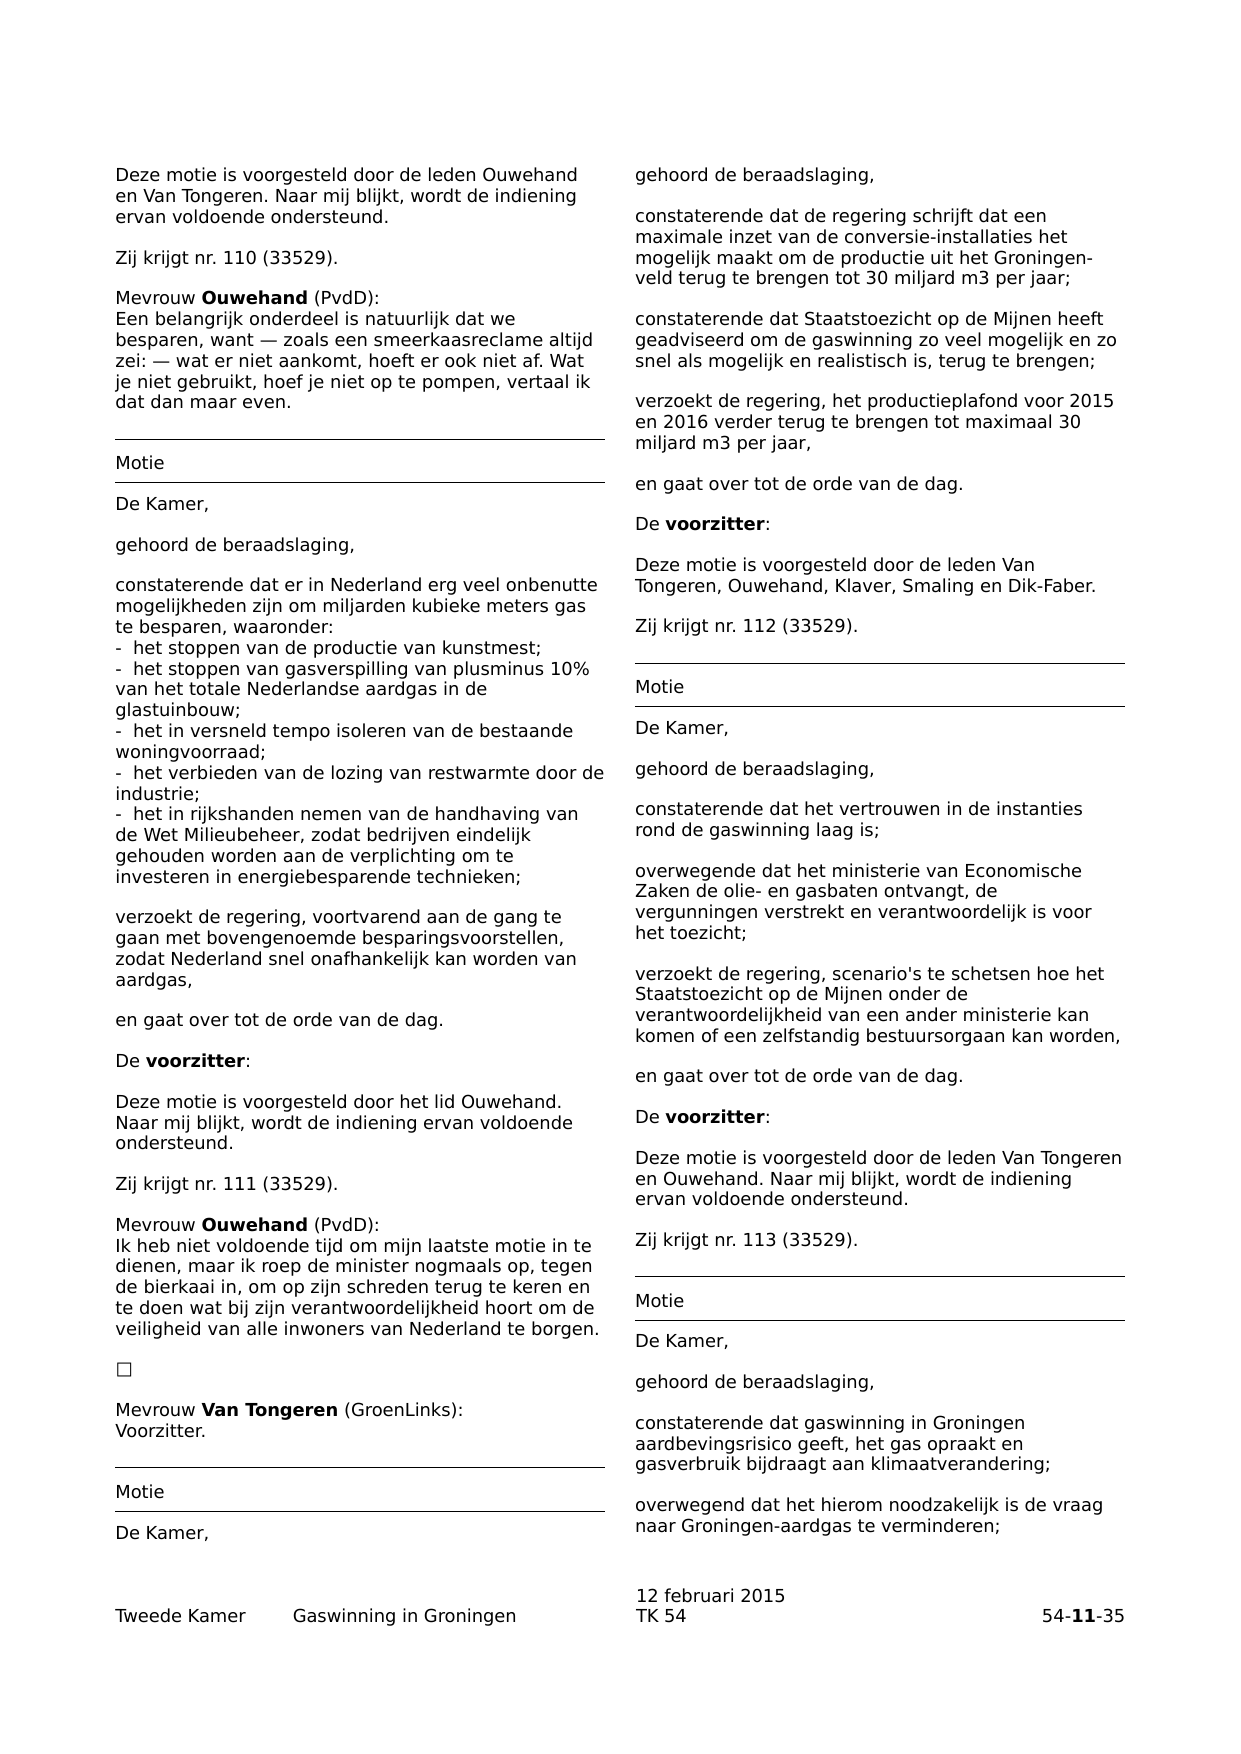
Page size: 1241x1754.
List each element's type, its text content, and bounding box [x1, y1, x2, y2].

list het stoppen van gasverspilling van plusminus 10% van het totale Nederlandse aardgas in de glastuinbouw; [115, 658, 605, 721]
text Motie [115, 453, 605, 474]
text ⬜ [115, 1359, 605, 1380]
text en gaat over tot de orde van de dag. [115, 1010, 605, 1031]
list het in rijkshanden nemen van de handhaving van de Wet Milieubeheer, zodat bedrijven eindelijk gehouden worden aan de verplichting om te investeren in energiebesparende technieken; [115, 804, 605, 887]
text overwegende dat het ministerie van Economische Zaken de olie- en gasbaten ontvangt, de vergunningen verstrekt en verantwoordelijk is voor het toezicht; [635, 861, 1125, 943]
text constaterende dat gaswinning in Groningen aardbevingsrisico geeft, het gas opraakt en gasverbruik bijdraagt aan klimaatverandering; [635, 1413, 1125, 1475]
text De Kamer, [115, 494, 605, 514]
text constaterende dat het vertrouwen in de instanties rond de gaswinning laag is; [635, 799, 1125, 841]
text Deze motie is voorgesteld door de leden Van Tongeren en Ouwehand. Naar mij blijkt, wordt de indiening ervan voldoende ondersteund. [635, 1148, 1125, 1210]
text constaterende dat de regering schrijft dat een maximale inzet van de conversie-installaties het mogelijk maakt om de productie uit het Groningen-veld terug te brengen tot 30 miljard m3 per jaar; [635, 206, 1125, 289]
text Motie [635, 1291, 1125, 1311]
text De Kamer, [115, 1522, 605, 1543]
text De voorzitter: [635, 514, 1125, 535]
text en gaat over tot de orde van de dag. [635, 473, 1125, 494]
text Mevrouw Ouwehand (PvdD): [115, 1215, 605, 1235]
list het verbieden van de lozing van restwarmte door de industrie; [115, 762, 605, 804]
text Zij krijgt nr. 111 (33529). [115, 1174, 605, 1195]
text Zij krijgt nr. 112 (33529). [635, 616, 1125, 637]
text Ik heb niet voldoende tijd om mijn laatste motie in te dienen, maar ik roep de minister nogmaals op, tegen de bierkaai in, om op zijn schreden terug te keren en te doen wat bij zijn verantwoordelijkheid hoort om de veiligheid van alle inwoners van Nederland te borgen. [115, 1235, 605, 1339]
text overwegend dat het hierom noodzakelijk is de vraag naar Groningen-aardgas te verminderen; [635, 1495, 1125, 1536]
list het in versneld tempo isoleren van de bestaande woningvoorraad; [115, 721, 605, 762]
list het stoppen van de productie van kunstmest; [115, 637, 605, 658]
text Voorzitter. [115, 1421, 605, 1442]
text verzoekt de regering, voortvarend aan de gang te gaan met bovengenoemde besparingsvoorstellen, zodat Nederland snel onafhankelijk kan worden van aardgas, [115, 907, 605, 990]
text constaterende dat er in Nederland erg veel onbenutte mogelijkheden zijn om miljarden kubieke meters gas te besparen, waaronder: [115, 575, 605, 637]
text Motie [635, 677, 1125, 698]
text Mevrouw Van Tongeren (GroenLinks): [115, 1400, 605, 1421]
text Zij krijgt nr. 110 (33529). [115, 247, 605, 268]
text Een belangrijk onderdeel is natuurlijk dat we besparen, want — zoals een smeerkaasreclame altijd zei: — wat er niet aankomt, hoeft er ook niet af. Wat je niet gebruikt, hoef je niet op te pompen, vertaal ik dat dan maar even. [115, 309, 605, 413]
text De voorzitter: [115, 1051, 605, 1072]
text en gaat over tot de orde van de dag. [635, 1066, 1125, 1087]
text gehoord de beraadslaging, [635, 165, 1125, 186]
text De voorzitter: [635, 1107, 1125, 1128]
text Mevrouw Ouwehand (PvdD): [115, 288, 605, 309]
text De Kamer, [635, 1331, 1125, 1352]
text verzoekt de regering, scenario's te schetsen hoe het Staatstoezicht op de Mijnen onder de verantwoordelijkheid van een ander ministerie kan komen of een zelfstandig bestuursorgaan kan worden, [635, 963, 1125, 1046]
text Deze motie is voorgesteld door de leden Ouwehand en Van Tongeren. Naar mij blijkt, wordt de indiening ervan voldoende ondersteund. [115, 165, 605, 227]
text Deze motie is voorgesteld door het lid Ouwehand. Naar mij blijkt, wordt de indiening ervan voldoende ondersteund. [115, 1092, 605, 1154]
text verzoekt de regering, het productieplafond voor 2015 en 2016 verder terug te brengen tot maximaal 30 miljard m3 per jaar, [635, 391, 1125, 453]
text constaterende dat Staatstoezicht op de Mijnen heeft geadviseerd om de gaswinning zo veel mogelijk en zo snel als mogelijk en realistisch is, terug te brengen; [635, 309, 1125, 371]
text Deze motie is voorgesteld door de leden Van Tongeren, Ouwehand, Klaver, Smaling en Dik-Faber. [635, 555, 1125, 596]
text gehoord de beraadslaging, [115, 534, 605, 555]
text gehoord de beraadslaging, [635, 758, 1125, 779]
text De Kamer, [635, 718, 1125, 738]
text Zij krijgt nr. 113 (33529). [635, 1230, 1125, 1251]
text Motie [115, 1482, 605, 1502]
text gehoord de beraadslaging, [635, 1372, 1125, 1393]
